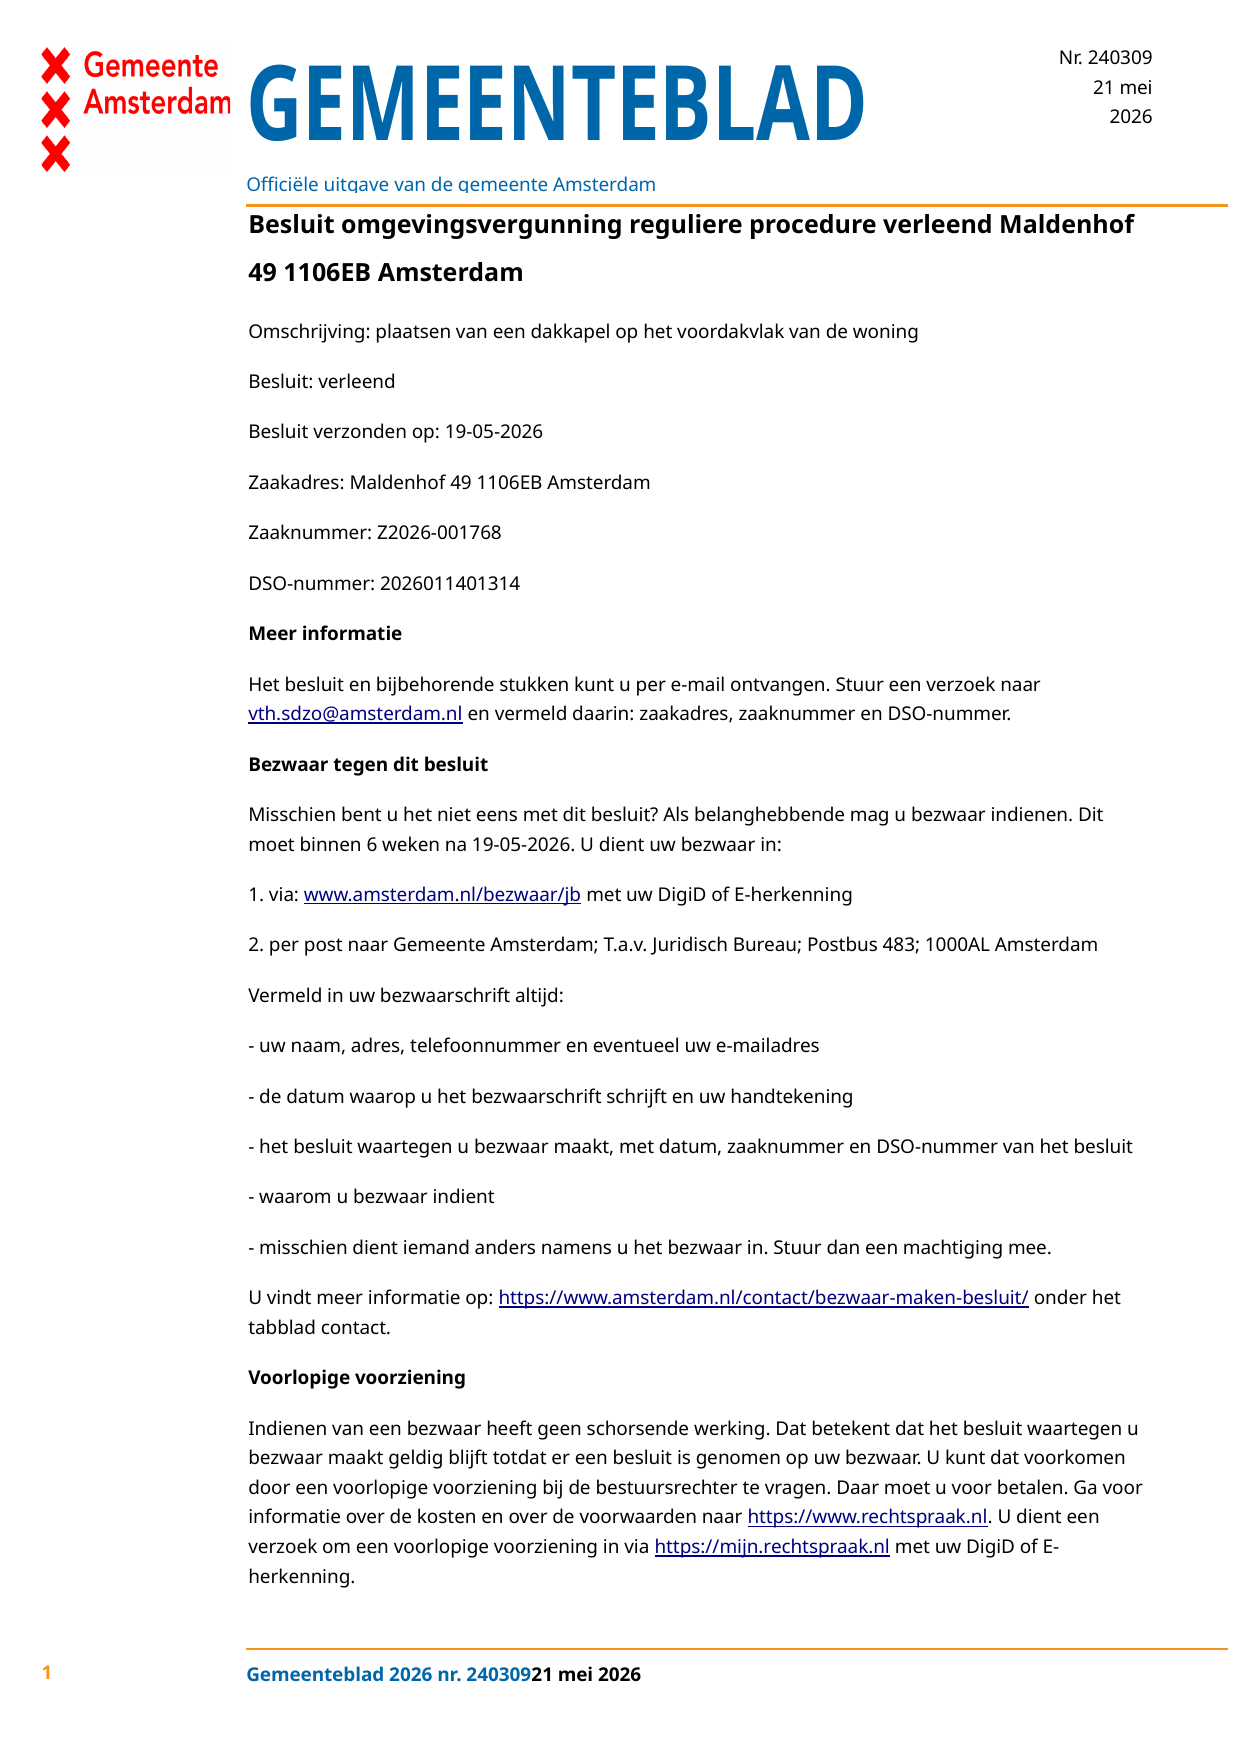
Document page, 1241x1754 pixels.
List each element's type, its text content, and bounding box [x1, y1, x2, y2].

text Voorlopige voorziening [248, 1364, 1152, 1390]
text Zaakadres: Maldenhof 49 1106EB Amsterdam [248, 469, 1152, 495]
text - misschien dient iemand anders namens u het bezwaar in. Stuur dan een machtiging mee. [248, 1234, 1152, 1260]
text Omschrijving: plaatsen van een dakkapel op het voordakvlak van de woning [248, 318, 1152, 344]
text Besluit: verleend [248, 368, 1152, 394]
text Besluit verzonden op: 19-05-2026 [248, 419, 1152, 444]
text DSO-nummer: 2026011401314 [248, 570, 1152, 596]
text Vermeld in uw bezwaarschrift altijd: [248, 982, 1152, 1008]
text Besluit omgevingsvergunning reguliere procedure verleend Maldenhof 49 1106EB Amsterdam [248, 207, 1152, 288]
text Zaaknummer: Z2026-001768 [248, 519, 1152, 545]
text Indienen van een bezwaar heeft geen schorsende werking. Dat betekent dat het besluit waartegen u bezwaar maakt geldig blijft totdat er een besluit is genomen op uw bezwaar. U kunt dat voorkomen door een voorlopige voorziening bij de bestuursrechter te vragen. Daar moet u voor betalen. Ga voor informatie over de kosten en over de voorwaarden naar https://www.rechtspraak.nl. U dient een verzoek om een voorlopige voorziening in via https://mijn.rechtspraak.nl met uw DigiD of E-herkenning. [248, 1415, 1152, 1589]
text Bezwaar tegen dit besluit [248, 751, 1152, 777]
text Het besluit en bijbehorende stukken kunt u per e-mail ontvangen. Stuur een verzoek naar vth.sdzo@amsterdam.nl en vermeld daarin: zaakadres, zaaknummer en DSO-nummer. [248, 671, 1152, 726]
text - uw naam, adres, telefoonnummer en eventueel uw e-mailadres [248, 1032, 1152, 1058]
text 1. via: www.amsterdam.nl/bezwaar/jb met uw DigiD of E-herkenning [248, 881, 1152, 907]
text Misschien bent u het niet eens met dit besluit? Als belanghebbende mag u bezwaar indienen. Dit moet binnen 6 weken na 19-05-2026. U dient uw bezwaar in: [248, 801, 1152, 857]
text U vindt meer informatie op: https://www.amsterdam.nl/contact/bezwaar-maken-besluit/ onder het tabblad contact. [248, 1284, 1152, 1340]
text Meer informatie [248, 620, 1152, 646]
picture [41, 47, 231, 172]
text 2. per post naar Gemeente Amsterdam; T.a.v. Juridisch Bureau; Postbus 483; 1000AL Amsterdam [248, 932, 1152, 957]
text - het besluit waartegen u bezwaar maakt, met datum, zaaknummer en DSO-nummer van het besluit [248, 1133, 1152, 1159]
text - waarom u bezwaar indient [248, 1184, 1152, 1209]
text - de datum waarop u het bezwaarschrift schrijft en uw handtekening [248, 1083, 1152, 1109]
